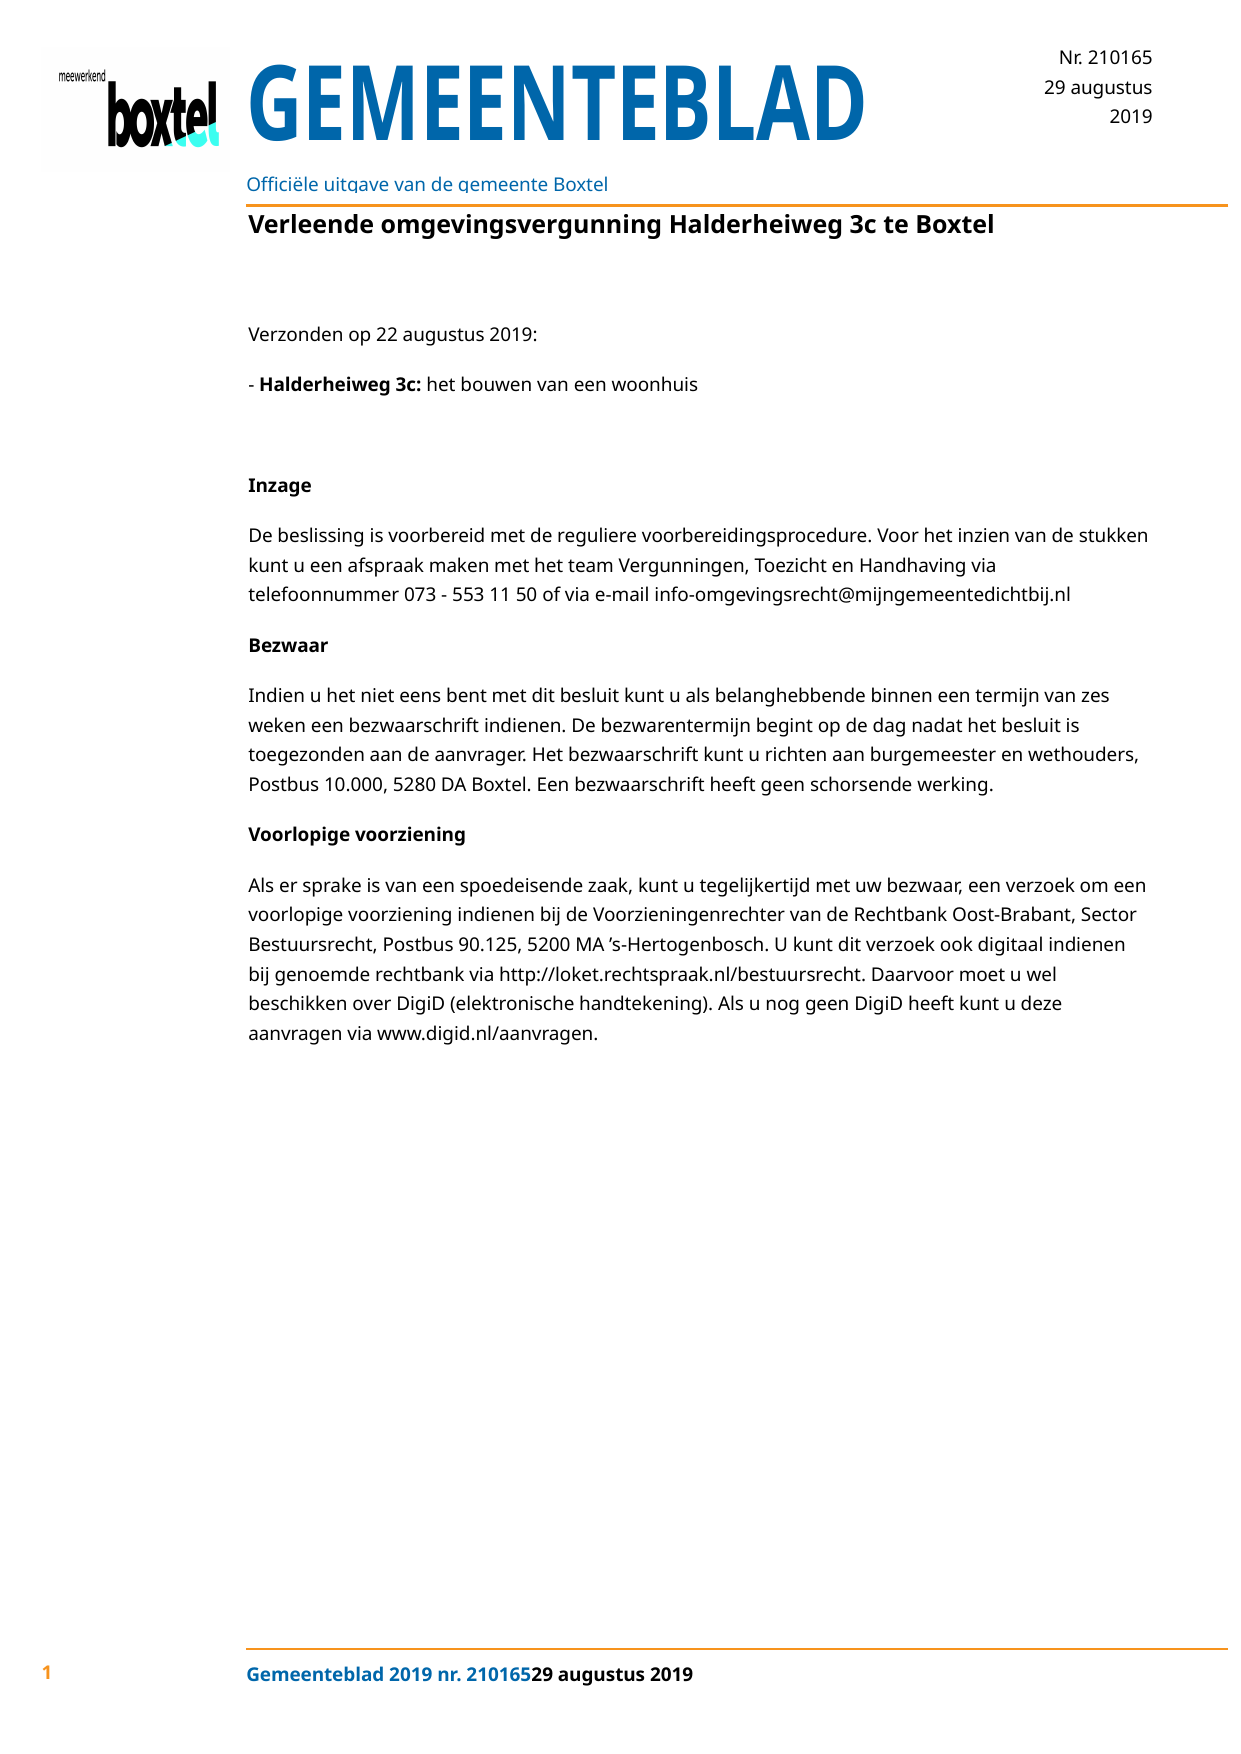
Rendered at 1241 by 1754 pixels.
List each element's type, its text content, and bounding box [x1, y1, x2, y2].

text Verleende omgevingsvergunning Halderheiweg 3c te Boxtel [248, 207, 1152, 241]
text Indien u het niet eens bent met dit besluit kunt u als belanghebbende binnen een termijn van zes weken een bezwaarschrift indienen. De bezwarentermijn begint op de dag nadat het besluit is toegezonden aan de aanvrager. Het bezwaarschrift kunt u richten aan burgemeester en wethouders, Postbus 10.000, 5280 DA Boxtel. Een bezwaarschrift heeft geen schorsende werking. [248, 682, 1152, 797]
text Als er sprake is van een spoedeisende zaak, kunt u tegelijkertijd met uw bezwaar, een verzoek om een voorlopige voorziening indienen bij de Voorzieningenrechter van de Rechtbank Oost-Brabant, Sector Bestuursrecht, Postbus 90.125, 5200 MA ’s-Hertogenbosch. U kunt dit verzoek ook digitaal indienen bij genoemde rechtbank via http://loket.rechtspraak.nl/bestuursrecht. Daarvoor moet u wel beschikken over DigiD (elektronische handtekening). Als u nog geen DigiD heeft kunt u deze aanvragen via www.digid.nl/aanvragen. [248, 872, 1152, 1046]
text De beslissing is voorbereid met de reguliere voorbereidingsprocedure. Voor het inzien van de stukken kunt u een afspraak maken met het team Vergunningen, Toezicht en Handhaving via telefoonnummer 073 - 553 11 50 of via e-mail info-omgevingsrecht@mijngemeentedichtbij.nl [248, 522, 1152, 607]
text Inzage [248, 472, 1152, 498]
text Voorlopige voorziening [248, 822, 1152, 847]
text Bezwaar [248, 632, 1152, 658]
text - Halderheiweg 3c: het bouwen van een woonhuis [248, 371, 1152, 397]
text Verzonden op 22 augustus 2019: [248, 321, 1152, 346]
picture [41, 47, 231, 172]
